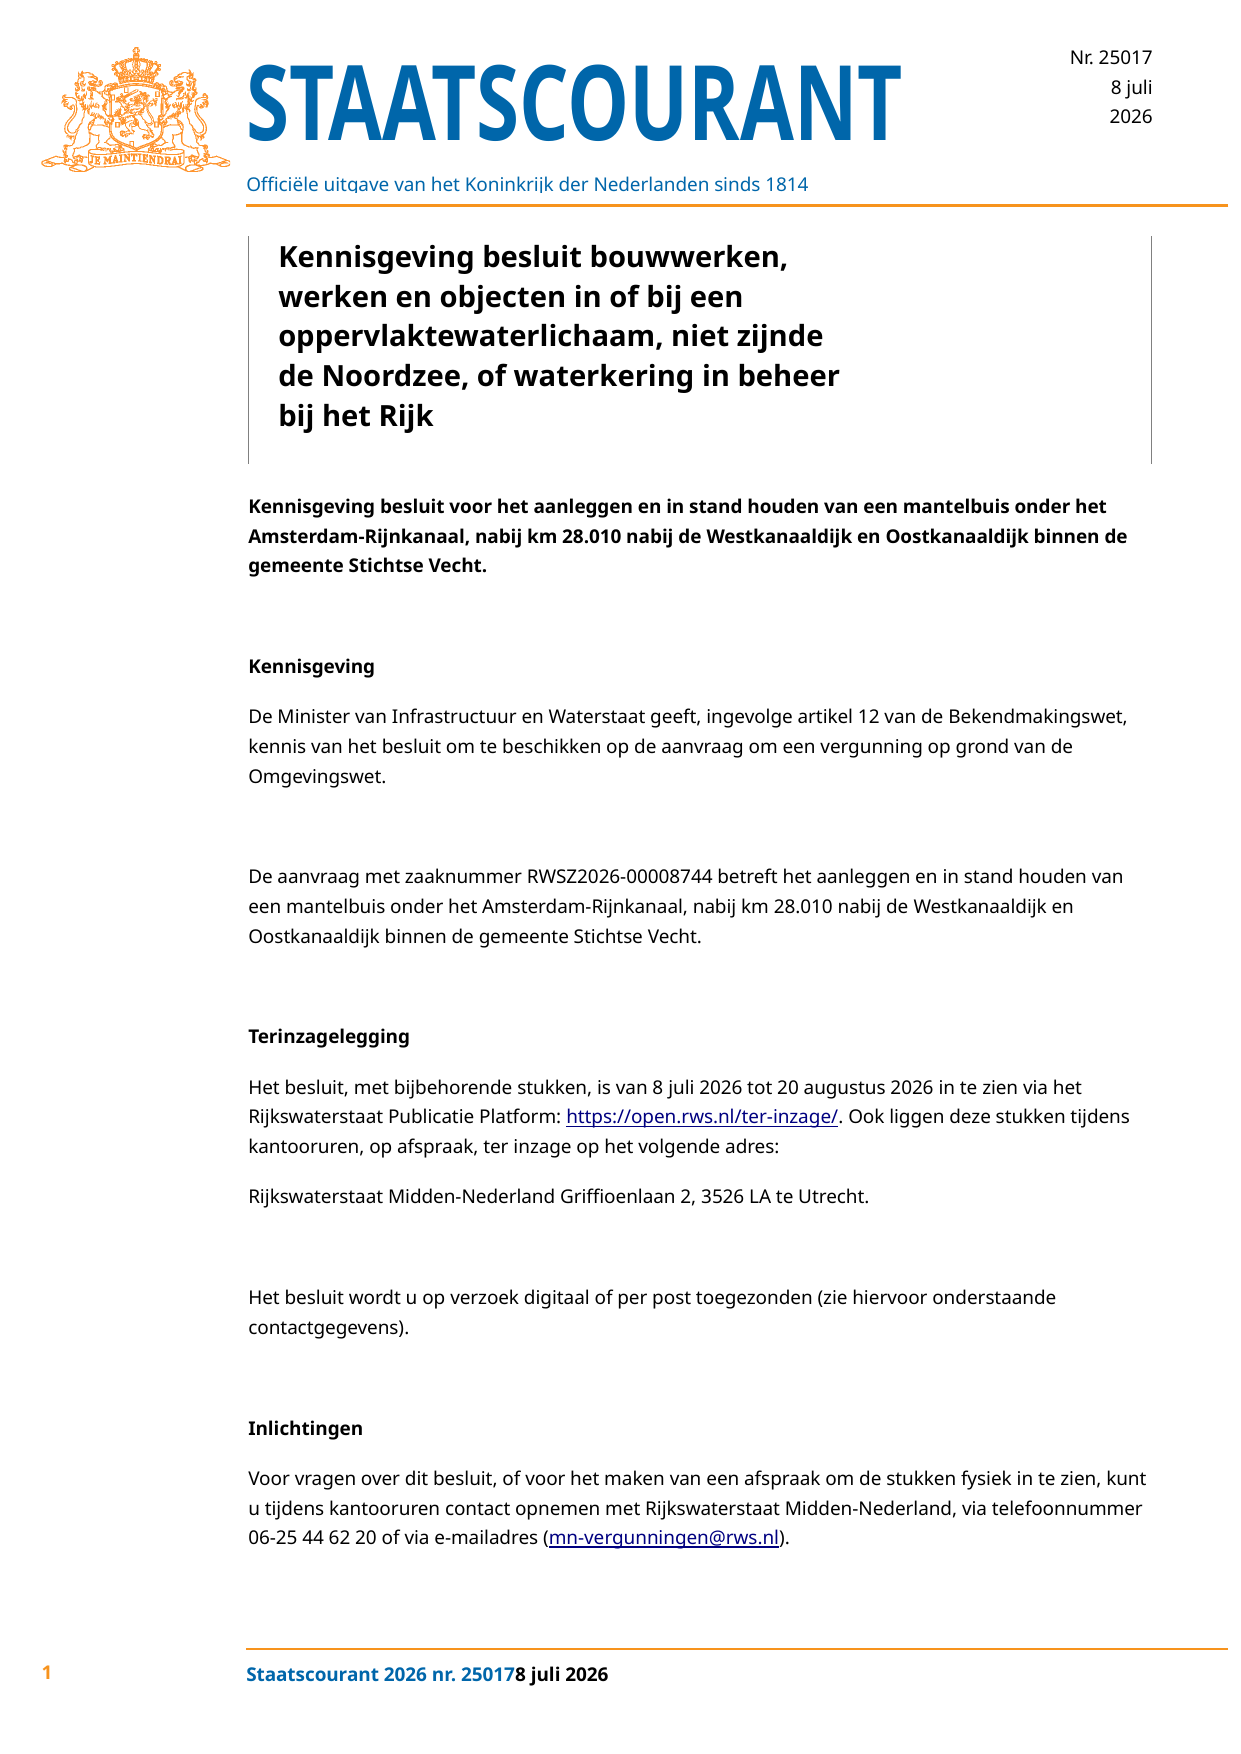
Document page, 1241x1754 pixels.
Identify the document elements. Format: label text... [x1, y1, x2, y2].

text Rijkswaterstaat Midden-Nederland Griffioenlaan 2, 3526 LA te Utrecht. [248, 1184, 1152, 1209]
text Het besluit, met bijbehorende stukken, is van 8 juli 2026 tot 20 augustus 2026 in te zien via het Rijkswaterstaat Publicatie Platform: https://open.rws.nl/ter-inzage/. Ook liggen deze stukken tijdens kantooruren, op afspraak, ter inzage op het volgende adres: [248, 1074, 1152, 1159]
table_header Kennisgeving besluit bouwwerken, werken en objecten in of bij een oppervlaktewaterlichaam, niet zijnde de Noordzee, of waterkering in beheer bij het Rijk [249, 236, 850, 464]
text Inlichtingen [248, 1415, 1152, 1441]
table_header [1090, 236, 1151, 413]
text Het besluit wordt u op verzoek digitaal of per post toegezonden (zie hiervoor onderstaande contactgegevens). [248, 1284, 1152, 1340]
text De aanvraag met zaaknummer RWSZ2026-00008744 betreft het aanleggen en in stand houden van een mantelbuis onder het Amsterdam-Rijnkanaal, nabij km 28.010 nabij de Westkanaaldijk en Oostkanaaldijk binnen de gemeente Stichtse Vecht. [248, 864, 1152, 949]
picture [41, 47, 231, 172]
text Terinzagelegging [248, 1024, 1152, 1049]
text De Minister van Infrastructuur en Waterstaat geeft, ingevolge artikel 12 van de Bekendmakingswet, kennis van het besluit om te beschikken op de aanvraag om een vergunning op grond van de Omgevingswet. [248, 704, 1152, 789]
table_header [850, 414, 1151, 464]
picture [912, 236, 1090, 414]
table_header [850, 236, 912, 413]
text Voor vragen over dit besluit, of voor het maken van een afspraak om de stukken fysiek in te zien, kunt u tijdens kantooruren contact opnemen met Rijkswaterstaat Midden-Nederland, via telefoonnummer 06-25 44 62 20 of via e-mailadres (mn-vergunningen@rws.nl). [248, 1465, 1152, 1550]
text Kennisgeving besluit voor het aanleggen en in stand houden van een mantelbuis onder het Amsterdam-Rijnkanaal, nabij km 28.010 nabij de Westkanaaldijk en Oostkanaaldijk binnen de gemeente Stichtse Vecht. [248, 493, 1152, 578]
text Kennisgeving [248, 653, 1152, 679]
